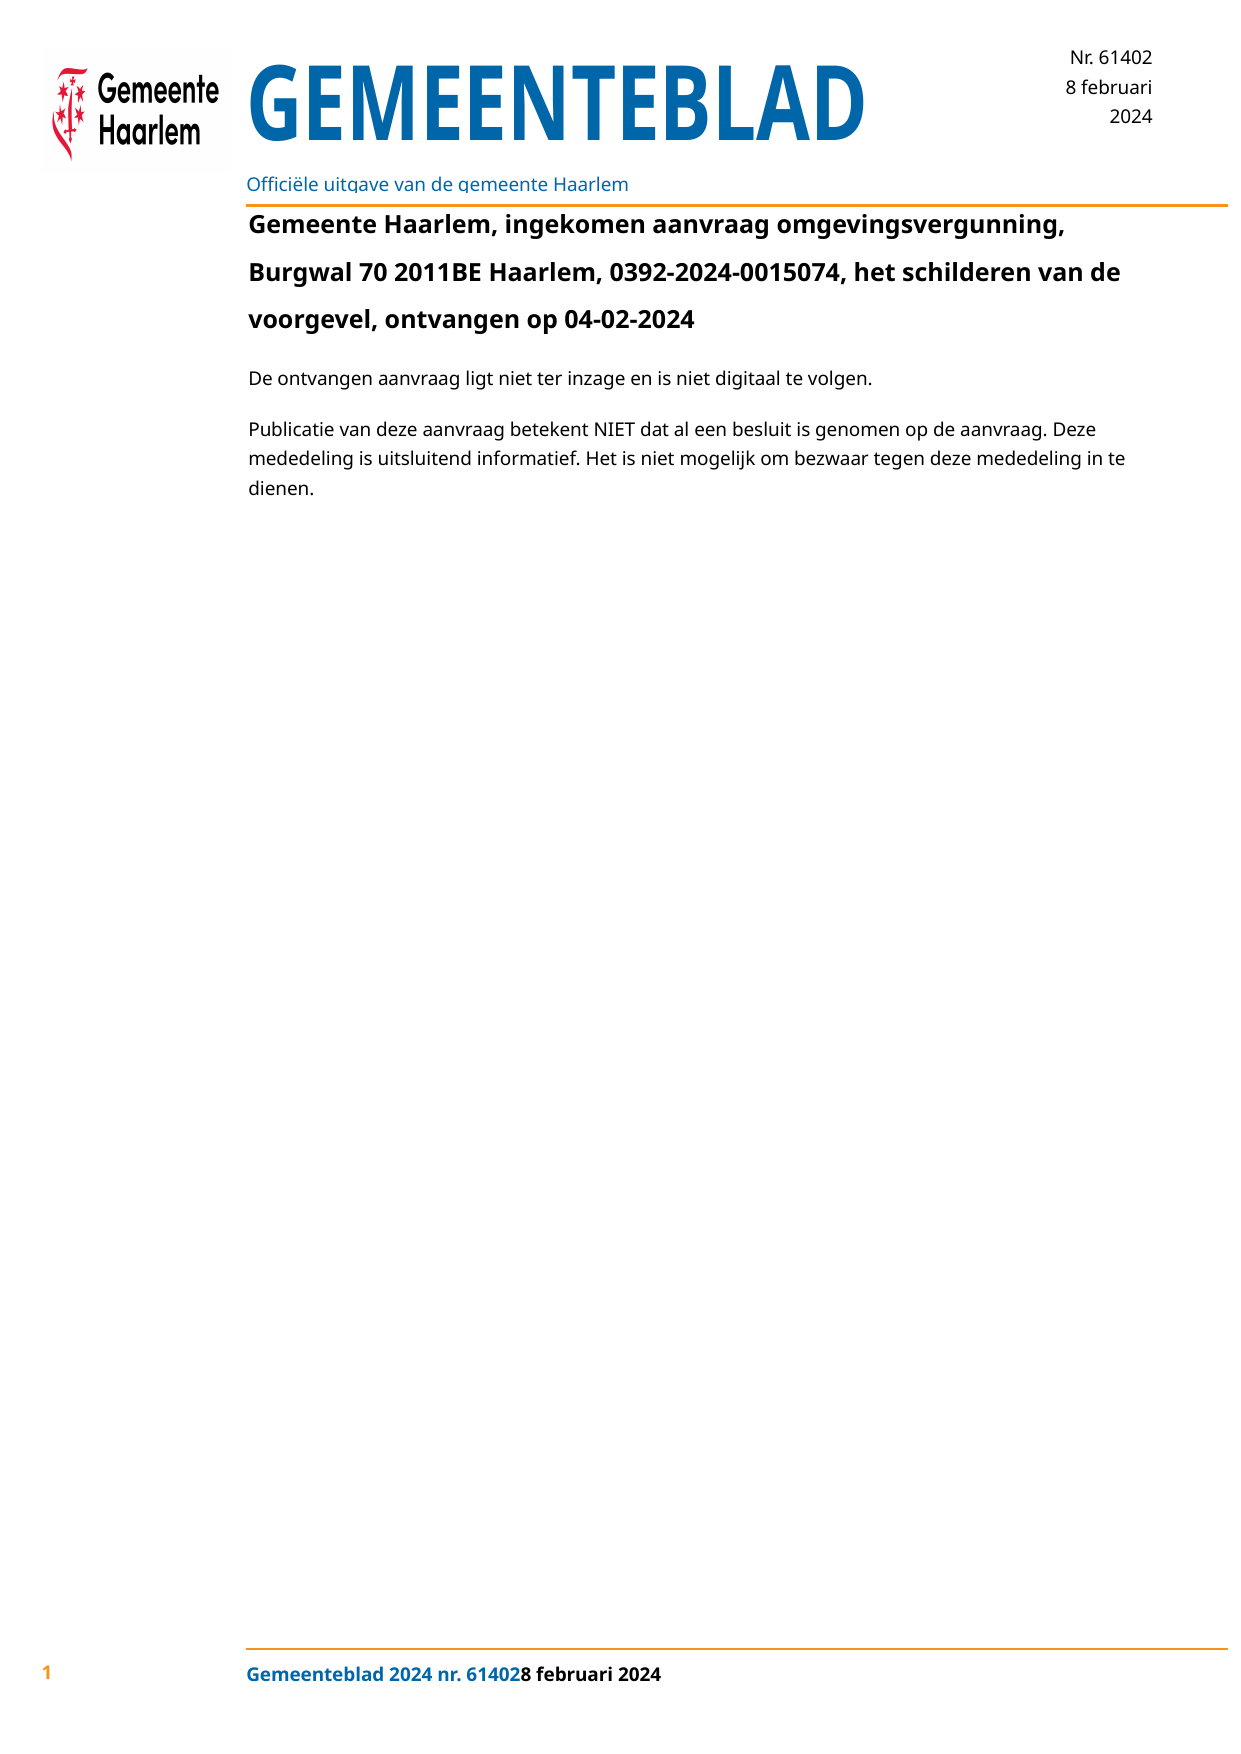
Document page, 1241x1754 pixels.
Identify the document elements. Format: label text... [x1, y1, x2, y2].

text Publicatie van deze aanvraag betekent NIET dat al een besluit is genomen op de aanvraag. Deze mededeling is uitsluitend informatief. Het is niet mogelijk om bezwaar tegen deze mededeling in te dienen. [248, 416, 1152, 501]
picture [41, 47, 231, 172]
text Gemeente Haarlem, ingekomen aanvraag omgevingsvergunning, Burgwal 70 2011BE Haarlem, 0392-2024-0015074, het schilderen van de voorgevel, ontvangen op 04-02-2024 [248, 207, 1152, 336]
text De ontvangen aanvraag ligt niet ter inzage en is niet digitaal te volgen. [248, 366, 1152, 391]
